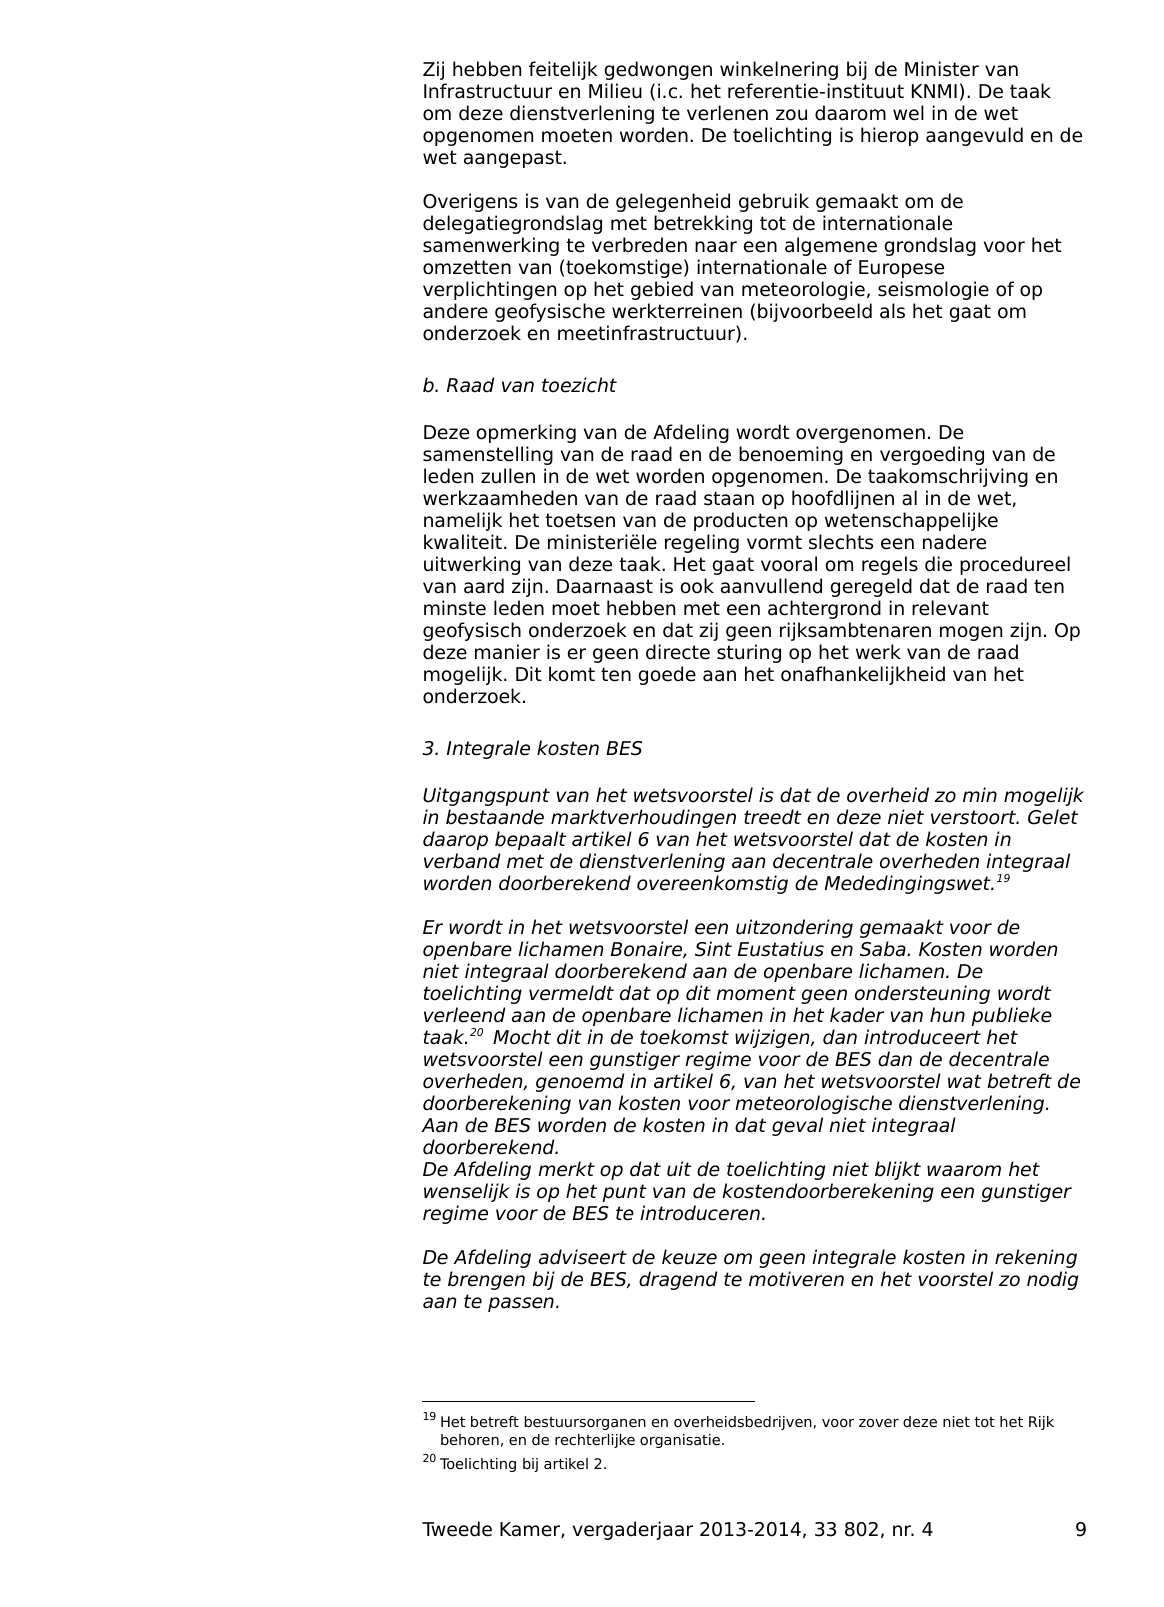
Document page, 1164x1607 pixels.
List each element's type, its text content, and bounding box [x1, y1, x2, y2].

text Overigens is van de gelegenheid gebruik gemaakt om de delegatiegrondslag met betrekking tot de internationale samenwerking te verbreden naar een algemene grondslag voor het omzetten van (toekomstige) internationale of Europese verplichtingen op het gebied van meteorologie, seismologie of op andere geofysische werkterreinen (bijvoorbeeld als het gaat om onderzoek en meetinfrastructuur). [422, 191, 1087, 345]
text Deze opmerking van de Afdeling wordt overgenomen. De samenstelling van de raad en de benoeming en vergoeding van de leden zullen in de wet worden opgenomen. De taakomschrijving en werkzaamheden van de raad staan op hoofdlijnen al in de wet, namelijk het toetsen van de producten op wetenschappelijke kwaliteit. De ministeriële regeling vormt slechts een nadere uitwerking van deze taak. Het gaat vooral om regels die procedureel van aard zijn. Daarnaast is ook aanvullend geregeld dat de raad ten minste leden moet hebben met een achtergrond in relevant geofysisch onderzoek en dat zij geen rijksambtenaren mogen zijn. Op deze manier is er geen directe sturing op het werk van de raad mogelijk. Dit komt ten goede aan het onafhankelijkheid van het onderzoek. [422, 422, 1087, 708]
text Het betreft bestuursorganen en overheidsbedrijven, voor zover deze niet tot het Rijk behoren, en de rechterlijke organisatie. [422, 1410, 1087, 1449]
text Er wordt in het wetsvoorstel een uitzondering gemaakt voor de openbare lichamen Bonaire, Sint Eustatius en Saba. Kosten worden niet integraal doorberekend aan de openbare lichamen. De toelichting vermeldt dat op dit moment geen ondersteuning wordt verleend aan de openbare lichamen in het kader van hun publieke taak. Mocht dit in de toekomst wijzigen, dan introduceert het wetsvoorstel een gunstiger regime voor de BES dan de decentrale overheden, genoemd in artikel 6, van het wetsvoorstel wat betreft de doorberekening van kosten voor meteorologische dienstverlening. Aan de BES worden de kosten in dat geval niet integraal doorberekend. [422, 917, 1087, 1158]
subtitle 3. Integrale kosten BES [422, 738, 1087, 760]
text Uitgangspunt van het wetsvoorstel is dat de overheid zo min mogelijk in bestaande marktverhoudingen treedt en deze niet verstoort. Gelet daarop bepaalt artikel 6 van het wetsvoorstel dat de kosten in verband met de dienstverlening aan decentrale overheden integraal worden doorberekend overeenkomstig de Mededingingswet. [422, 785, 1087, 894]
subtitle b. Raad van toezicht [422, 375, 1087, 397]
text Zij hebben feitelijk gedwongen winkelnering bij de Minister van Infrastructuur en Milieu (i.c. het referentie-instituut KNMI). De taak om deze dienstverlening te verlenen zou daarom wel in de wet opgenomen moeten worden. De toelichting is hierop aangevuld en de wet aangepast. [422, 59, 1087, 169]
text De Afdeling adviseert de keuze om geen integrale kosten in rekening te brengen bij de BES, dragend te motiveren en het voorstel zo nodig aan te passen. [422, 1247, 1087, 1313]
text Toelichting bij artikel 2. [422, 1452, 1087, 1474]
text De Afdeling merkt op dat uit de toelichting niet blijkt waarom het wenselijk is op het punt van de kostendoorberekening een gunstiger regime voor de BES te introduceren. [422, 1158, 1087, 1224]
